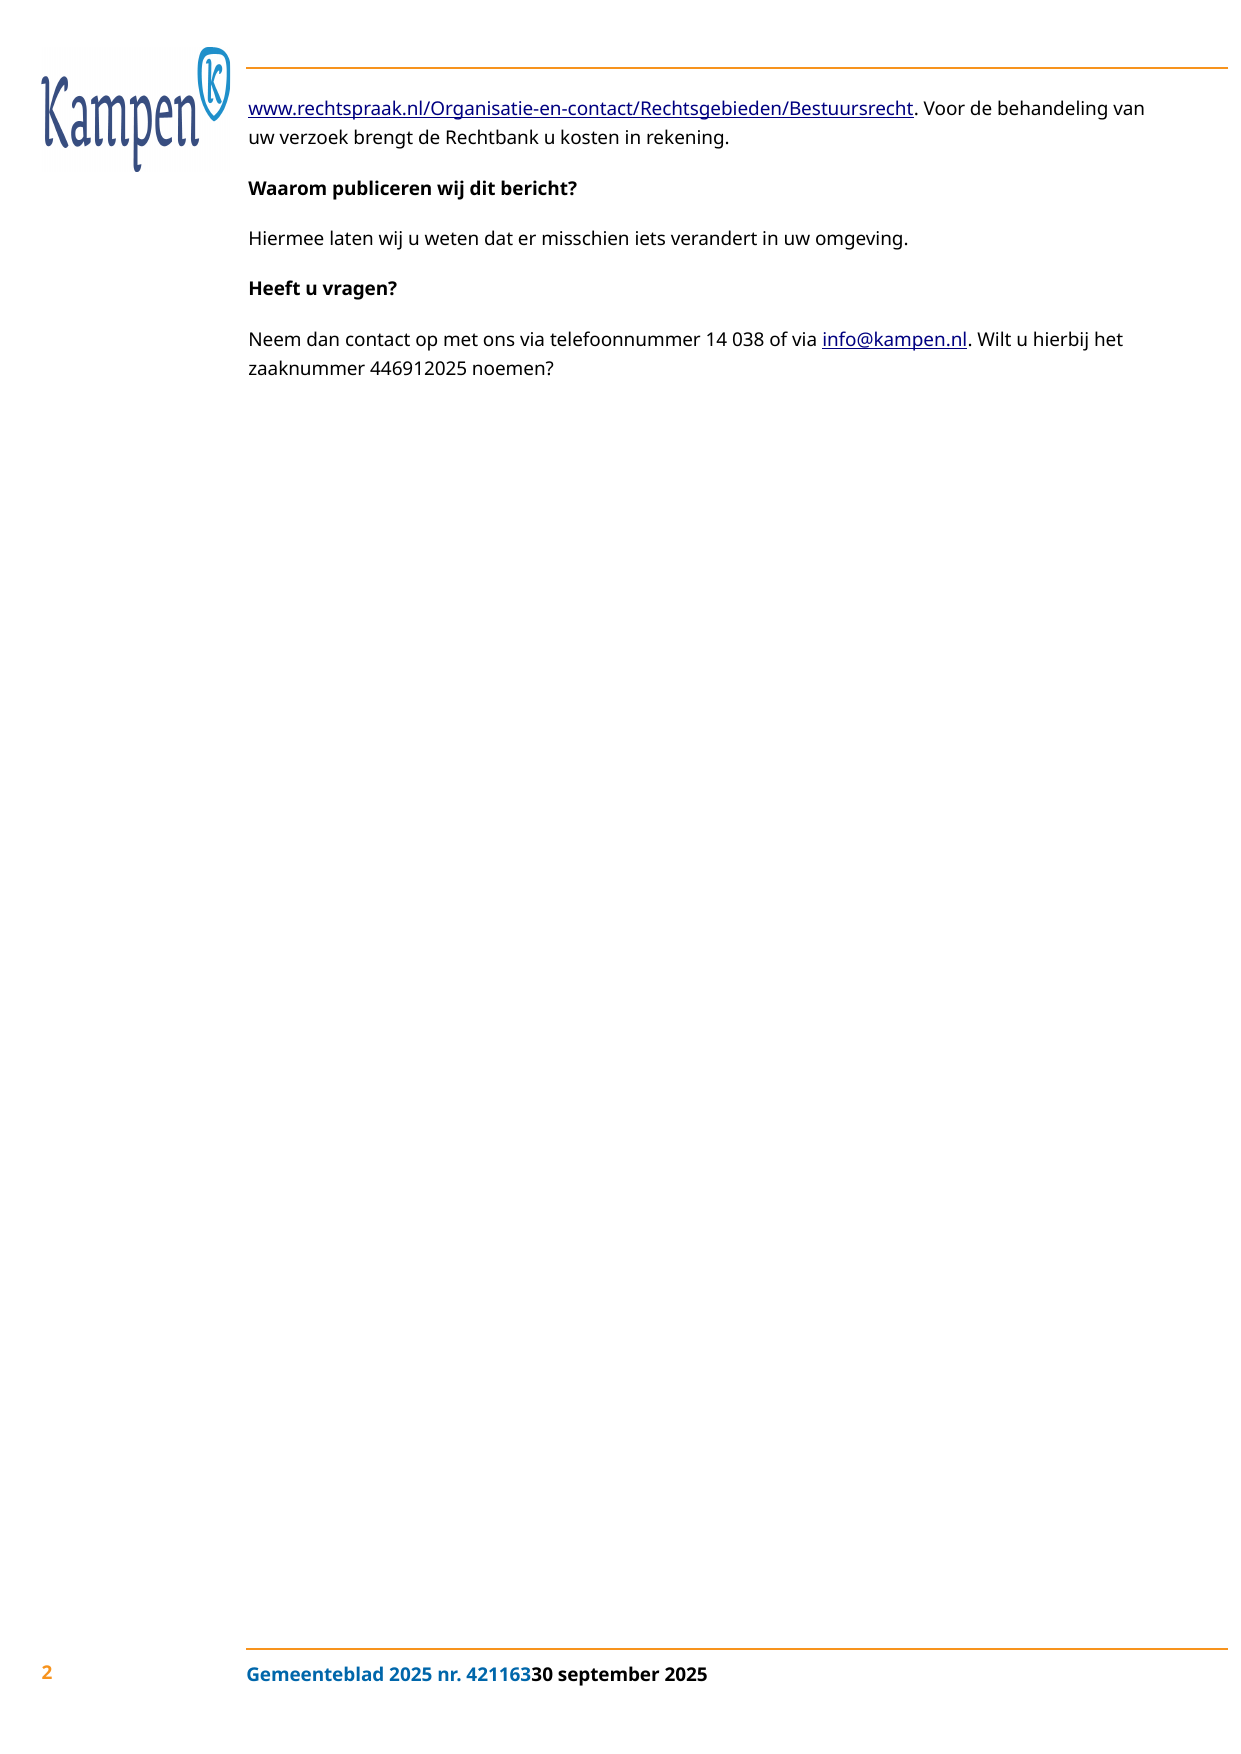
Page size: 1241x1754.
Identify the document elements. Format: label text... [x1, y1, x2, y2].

text www.rechtspraak.nl/Organisatie-en-contact/Rechtsgebieden/Bestuursrecht. Voor de behandeling van uw verzoek brengt de Rechtbank u kosten in rekening. [248, 95, 1152, 150]
picture [41, 47, 231, 172]
text Waarom publiceren wij dit bericht? [248, 175, 1152, 201]
text Hiermee laten wij u weten dat er misschien iets verandert in uw omgeving. [248, 225, 1152, 251]
text Neem dan contact op met ons via telefoonnummer 14 038 of via info@kampen.nl. Wilt u hierbij het zaaknummer 446912025 noemen? [248, 326, 1152, 381]
text Heeft u vragen? [248, 276, 1152, 301]
